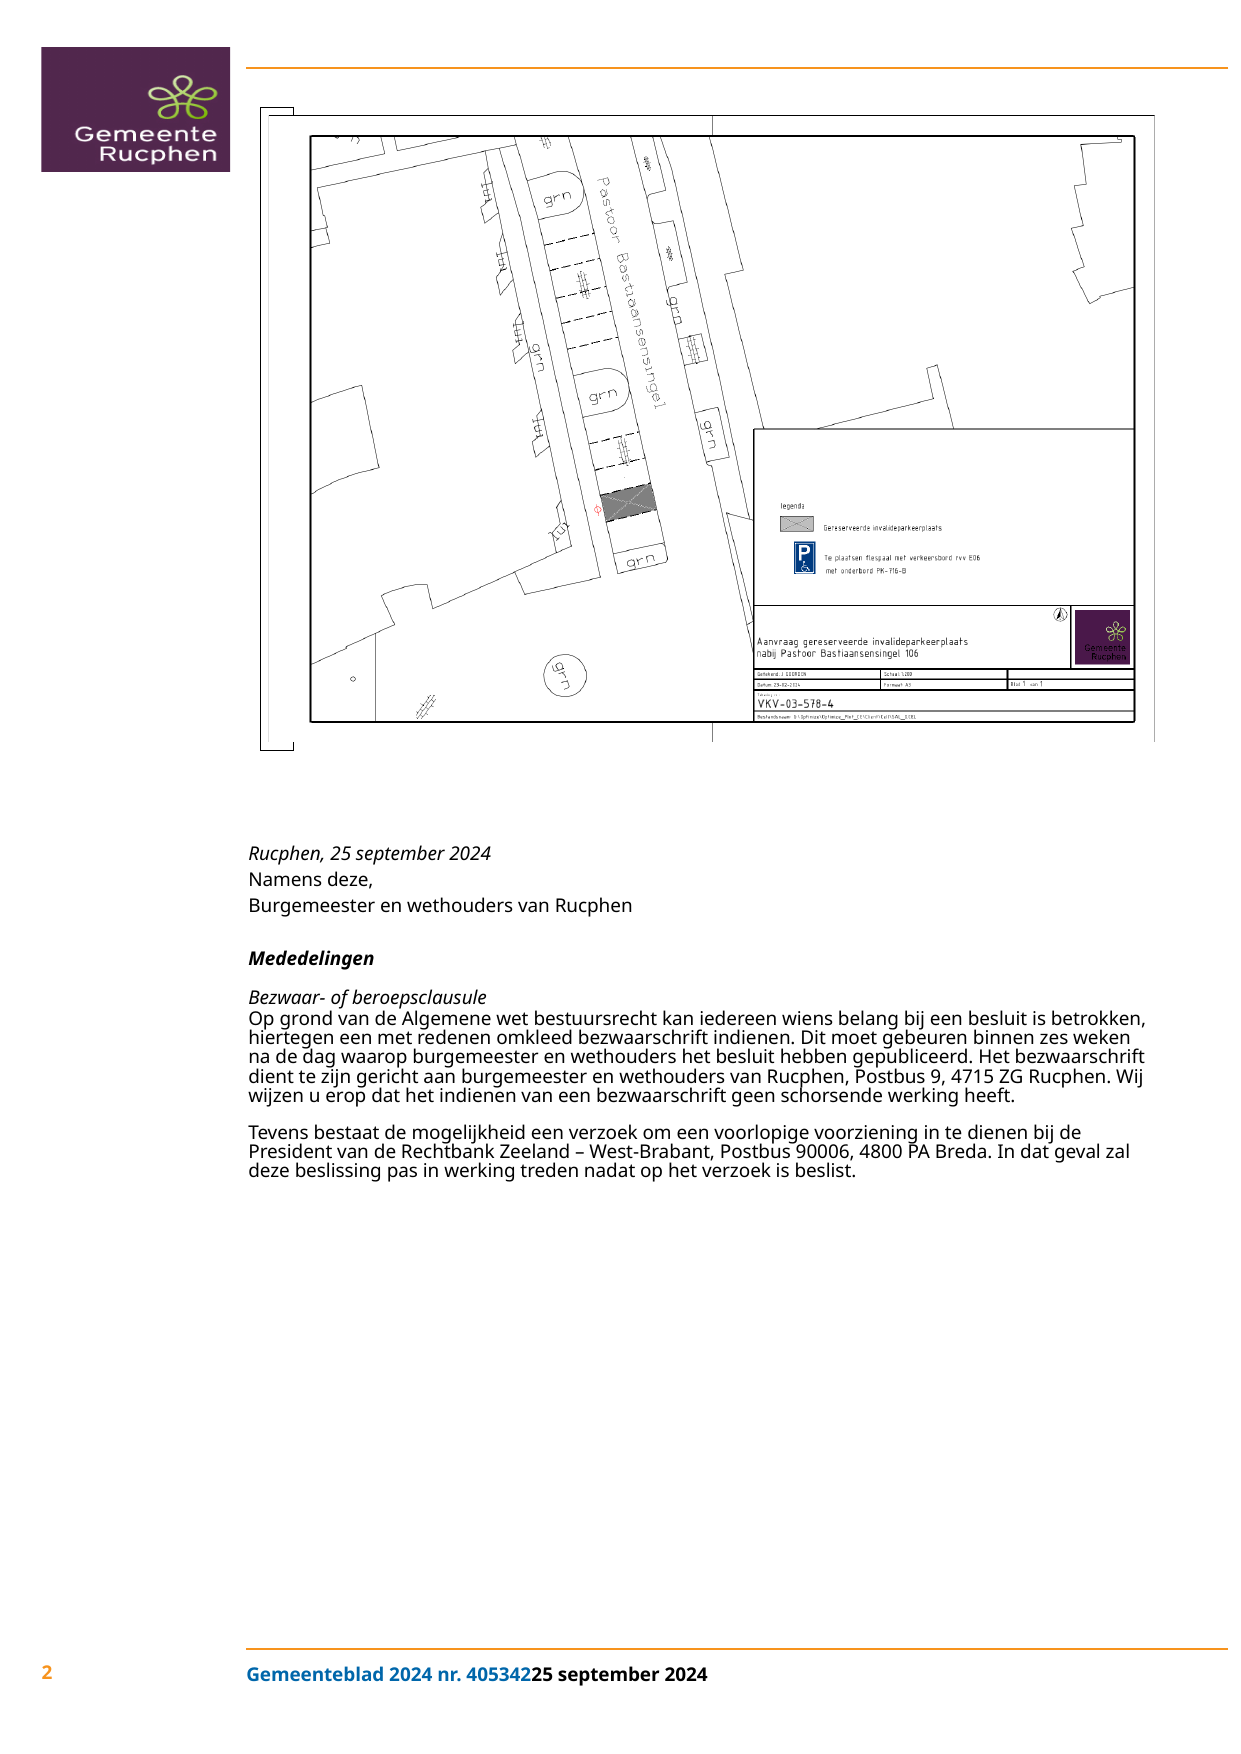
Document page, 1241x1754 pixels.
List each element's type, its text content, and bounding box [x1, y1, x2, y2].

text Rucphen, 25 september 2024 [248, 841, 1152, 866]
text Namens deze, [248, 866, 1152, 892]
text Bezwaar- of beroepsclausule [248, 984, 1152, 1010]
text Op grond van de Algemene wet bestuursrecht kan iedereen wiens belang bij een besluit is betrokken, hiertegen een met redenen omkleed bezwaarschrift indienen. Dit moet gebeuren binnen zes weken na de dag waarop burgemeester en wethouders het besluit hebben gepubliceerd. Het bezwaarschrift dient te zijn gericht aan burgemeester en wethouders van Rucphen, Postbus 9, 4715 ZG Rucphen. Wij wijzen u erop dat het indienen van een bezwaarschrift geen schorsende werking heeft. [248, 1010, 1152, 1106]
picture [41, 47, 231, 172]
text Tevens bestaat de mogelijkheid een verzoek om een voorlopige voorziening in te dienen bij de President van de Rechtbank Zeeland – West-Brabant, Postbus 90006, 4800 PA Breda. In dat geval zal deze beslissing pas in werking treden nadat op het verzoek is beslist. [248, 1124, 1152, 1182]
text Burgemeester en wethouders van Rucphen [248, 892, 1152, 918]
text Mededelingen [248, 945, 1152, 971]
picture [268, 115, 1155, 742]
